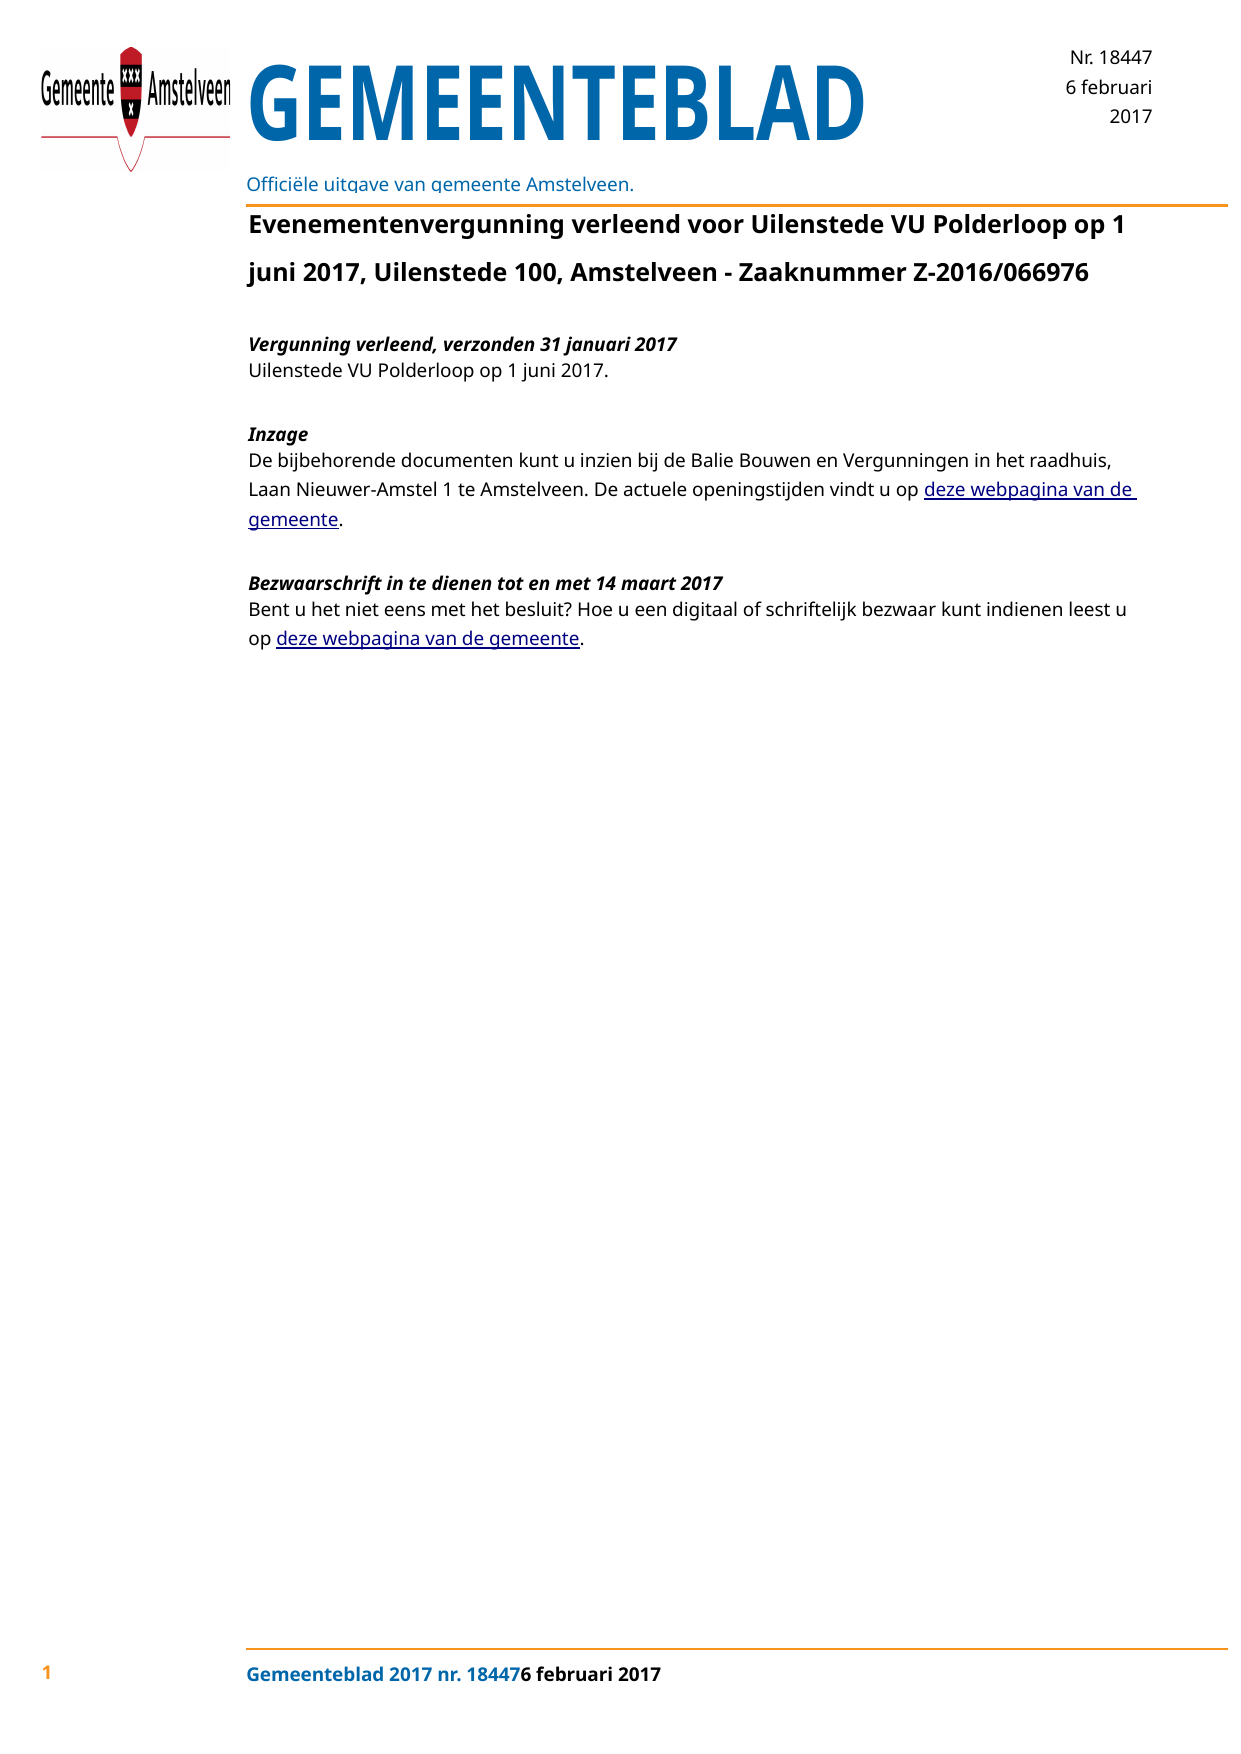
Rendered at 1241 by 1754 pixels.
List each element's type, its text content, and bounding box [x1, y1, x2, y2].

text Bezwaarschrift in te dienen tot en met 14 maart 2017 [248, 570, 1152, 596]
picture [41, 47, 231, 172]
text Inzage [248, 421, 1152, 447]
text Uilenstede VU Polderloop op 1 juni 2017. [248, 357, 1152, 383]
text Vergunning verleend, verzonden 31 januari 2017 [248, 331, 1152, 357]
text De bijbehorende documenten kunt u inzien bij de Balie Bouwen en Vergunningen in het raadhuis, Laan Nieuwer-Amstel 1 te Amstelveen. De actuele openingstijden vindt u op deze webpagina van de gemeente. [248, 447, 1152, 532]
text Bent u het niet eens met het besluit? Hoe u een digitaal of schriftelijk bezwaar kunt indienen leest u op deze webpagina van de gemeente. [248, 596, 1152, 651]
text Evenementenvergunning verleend voor Uilenstede VU Polderloop op 1 juni 2017, Uilenstede 100, Amstelveen - Zaaknummer Z-2016/066976 [248, 207, 1152, 288]
